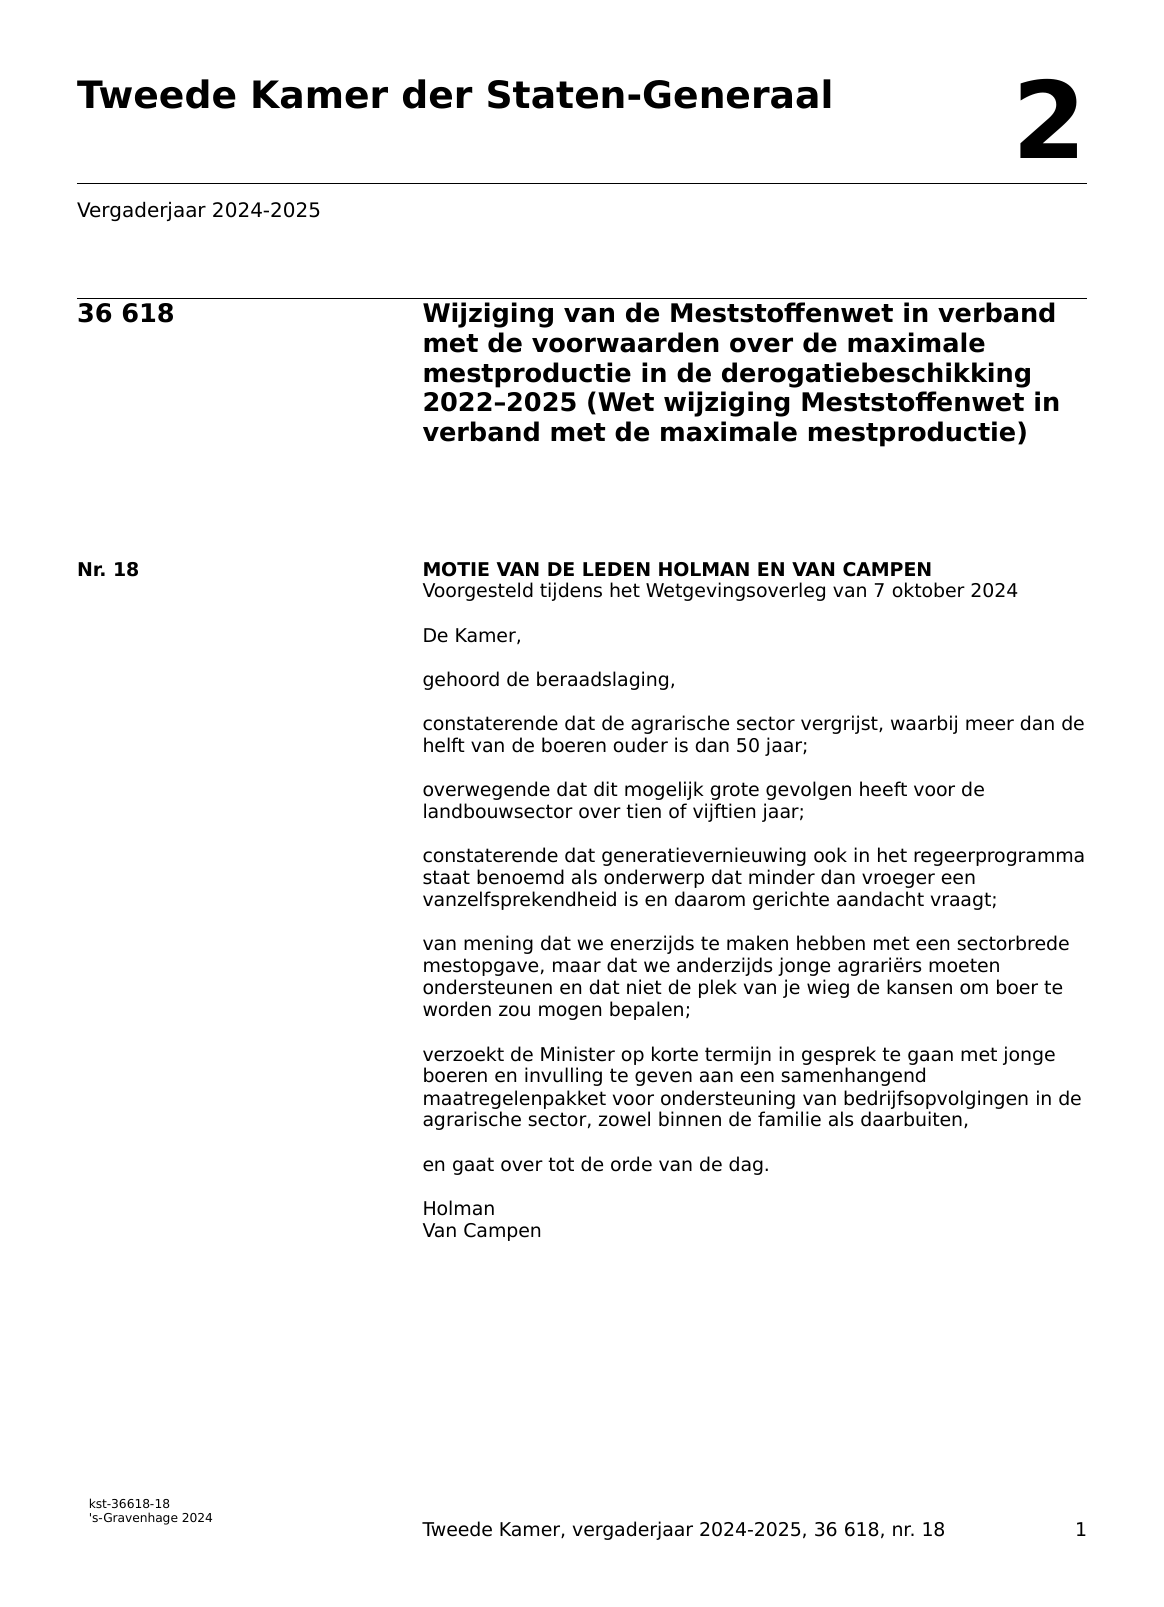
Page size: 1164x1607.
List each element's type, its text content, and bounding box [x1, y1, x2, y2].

text 's-Gravenhage 2024 [88, 1511, 323, 1525]
table_header Tweede Kamer der Staten-Generaal [77, 59, 886, 183]
text gehoord de beraadslaging, [422, 669, 1087, 691]
text constaterende dat de agrarische sector vergrijst, waarbij meer dan de helft van de boeren ouder is dan 50 jaar; [422, 713, 1087, 757]
text constaterende dat generatievernieuwing ook in het regeerprogramma staat benoemd als onderwerp dat minder dan vroeger een vanzelfsprekendheid is en daarom gerichte aandacht vraagt; [422, 845, 1087, 911]
table_cell Vergaderjaar 2024-2025 [77, 184, 1087, 298]
subtitle Nr. 18 MOTIE VAN DE LEDEN HOLMAN EN VAN CAMPEN [77, 558, 1087, 580]
text verzoekt de Minister op korte termijn in gesprek te gaan met jonge boeren en invulling te geven aan een samenhangend maatregelenpakket voor ondersteuning van bedrijfsopvolgingen in de agrarische sector, zowel binnen de familie als daarbuiten, [422, 1043, 1087, 1131]
text kst-36618-18 [88, 1497, 323, 1511]
text Voorgesteld tijdens het Wetgevingsoverleg van 7 oktober 2024 [422, 580, 1087, 602]
text van mening dat we enerzijds te maken hebben met een sectorbrede mestopgave, maar dat we anderzijds jonge agrariërs moeten ondersteunen en dat niet de plek van je wieg de kansen om boer te worden zou mogen bepalen; [422, 933, 1087, 1021]
table_header 2 [886, 59, 1087, 183]
text Van Campen [422, 1220, 1087, 1242]
subtitle 36 618 Wijziging van de Meststoffenwet in verband met de voorwaarden over de maximale mestproductie in de derogatiebeschikking 2022–2025 (Wet wijziging Meststoffenwet in verband met de maximale mestproductie) [77, 299, 1087, 447]
text en gaat over tot de orde van de dag. [422, 1153, 1087, 1176]
text Holman [422, 1198, 1087, 1220]
text overwegende dat dit mogelijk grote gevolgen heeft voor de landbouwsector over tien of vijftien jaar; [422, 779, 1087, 823]
text De Kamer, [422, 624, 1087, 647]
